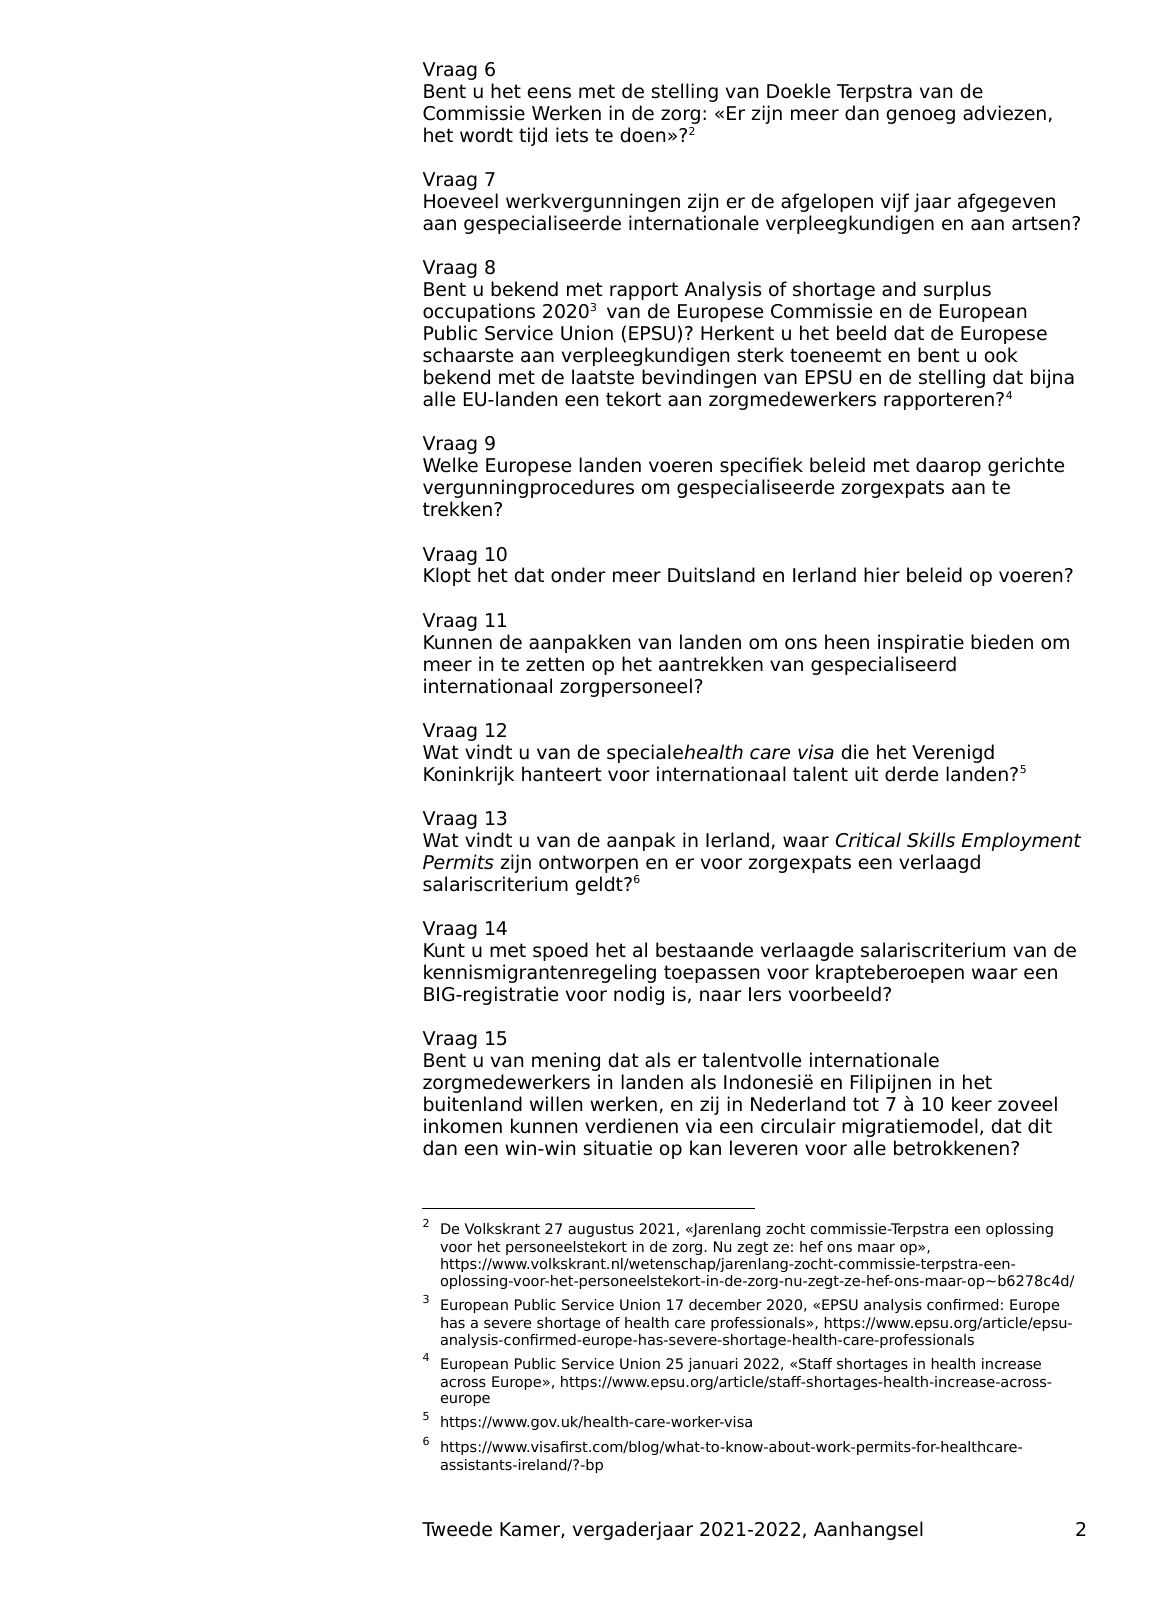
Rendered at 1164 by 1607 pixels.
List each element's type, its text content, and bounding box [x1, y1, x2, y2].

text Vraag 7 [422, 169, 1087, 191]
text Vraag 8 [422, 257, 1087, 279]
text Klopt het dat onder meer Duitsland en Ierland hier beleid op voeren? [422, 565, 1087, 587]
text Vraag 15 [422, 1028, 1087, 1050]
text Kunnen de aanpakken van landen om ons heen inspiratie bieden om meer in te zetten op het aantrekken van gespecialiseerd internationaal zorgpersoneel? [422, 632, 1087, 697]
text Vraag 14 [422, 918, 1087, 940]
text Vraag 12 [422, 720, 1087, 742]
text Vraag 11 [422, 609, 1087, 632]
text Bent u bekend met rapport Analysis of shortage and surplus occupations 2020 van de Europese Commissie en de European Public Service Union (EPSU)? Herkent u het beeld dat de Europese schaarste aan verpleegkundigen sterk toeneemt en bent u ook bekend met de laatste bevindingen van EPSU en de stelling dat bijna alle EU-landen een tekort aan zorgmedewerkers rapporteren? [422, 279, 1087, 411]
text Vraag 9 [422, 433, 1087, 455]
text European Public Service Union 17 december 2020, «EPSU analysis confirmed: Europe has a severe shortage of health care professionals», https://www.epsu.org/article/epsu-analysis-confirmed-europe-has-severe-shortage-health-care-professionals [422, 1293, 1087, 1349]
text Vraag 6 [422, 59, 1087, 81]
text Bent u het eens met de stelling van Doekle Terpstra van de Commissie Werken in de zorg: «Er zijn meer dan genoeg adviezen, het wordt tijd iets te doen»? [422, 81, 1087, 147]
text De Volkskrant 27 augustus 2021, «Jarenlang zocht commissie-Terpstra een oplossing voor het personeelstekort in de zorg. Nu zegt ze: hef ons maar op», https://www.volkskrant.nl/wetenschap/jarenlang-zocht-commissie-terpstra-een-oplossing-voor-het-personeelstekort-in-de-zorg-nu-zegt-ze-hef-ons-maar-op~b6278c4d/ [422, 1217, 1087, 1290]
text Vraag 10 [422, 543, 1087, 565]
text Wat vindt u van de specialehealth care visa die het Verenigd Koninkrijk hanteert voor internationaal talent uit derde landen? [422, 742, 1087, 786]
text Bent u van mening dat als er talentvolle internationale zorgmedewerkers in landen als Indonesië en Filipijnen in het buitenland willen werken, en zij in Nederland tot 7 à 10 keer zoveel inkomen kunnen verdienen via een circulair migratiemodel, dat dit dan een win-win situatie op kan leveren voor alle betrokkenen? [422, 1050, 1087, 1160]
text Hoeveel werkvergunningen zijn er de afgelopen vijf jaar afgegeven aan gespecialiseerde internationale verpleegkundigen en aan artsen? [422, 191, 1087, 235]
text https://www.visafirst.com/blog/what-to-know-about-work-permits-for-healthcare-assistants-ireland/?-bp [422, 1435, 1087, 1474]
text Welke Europese landen voeren specifiek beleid met daarop gerichte vergunningprocedures om gespecialiseerde zorgexpats aan te trekken? [422, 455, 1087, 521]
text Wat vindt u van de aanpak in Ierland, waar Critical Skills Employment Permits zijn ontworpen en er voor zorgexpats een verlaagd salariscriterium geldt? [422, 830, 1087, 896]
text Vraag 13 [422, 808, 1087, 830]
text https://www.gov.uk/health-care-worker-visa [422, 1410, 1087, 1432]
text Kunt u met spoed het al bestaande verlaagde salariscriterium van de kennismigrantenregeling toepassen voor krapteberoepen waar een BIG-registratie voor nodig is, naar Iers voorbeeld? [422, 940, 1087, 1006]
text European Public Service Union 25 januari 2022, «Staff shortages in health increase across Europe», https://www.epsu.org/article/staff-shortages-health-increase-across-europe [422, 1352, 1087, 1407]
